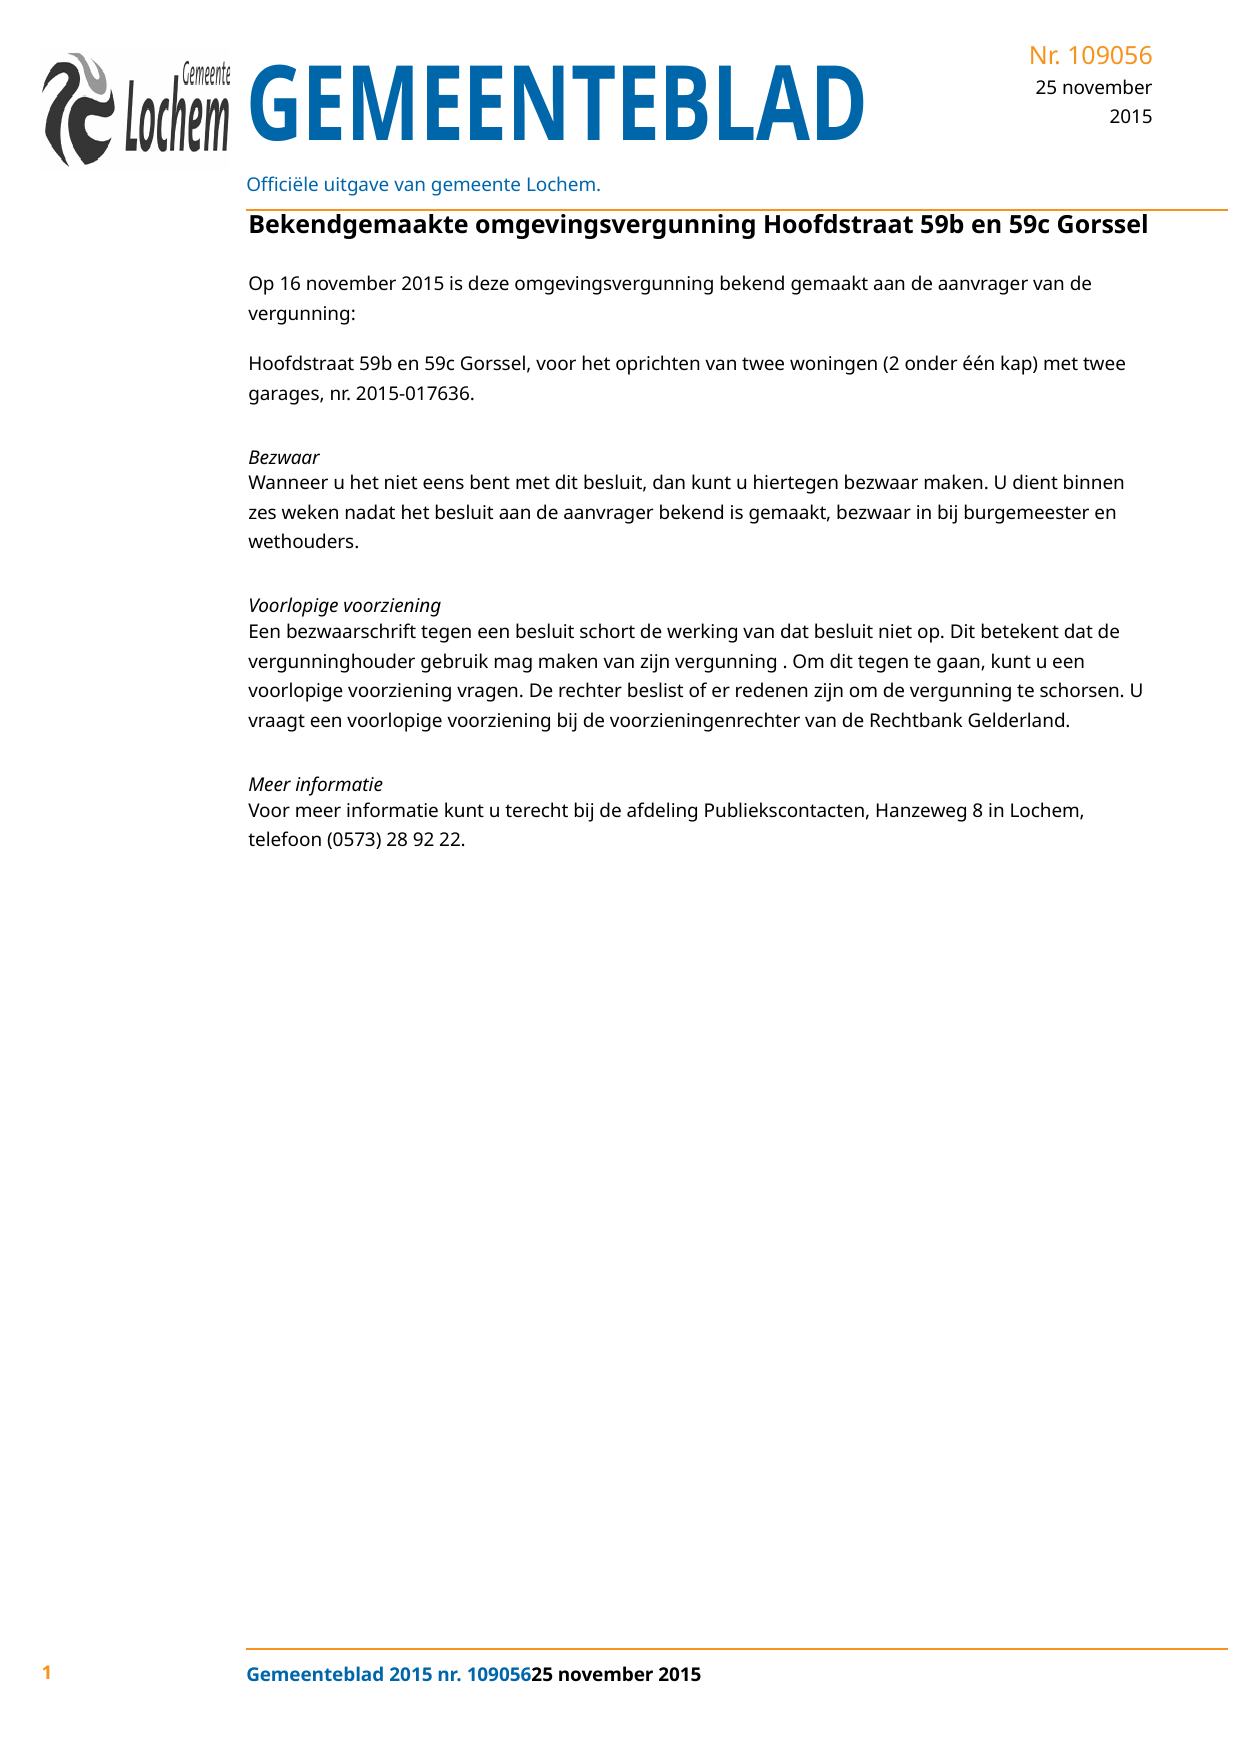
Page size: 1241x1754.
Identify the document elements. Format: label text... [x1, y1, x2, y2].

text Bekendgemaakte omgevingsvergunning Hoofdstraat 59b en 59c Gorssel [248, 211, 1152, 241]
text Meer informatie [248, 771, 1152, 797]
text Hoofdstraat 59b en 59c Gorssel, voor het oprichten van twee woningen (2 onder één kap) met twee garages, nr. 2015-017636. [248, 350, 1152, 406]
text Bezwaar [248, 444, 1152, 469]
text Voor meer informatie kunt u terecht bij de afdeling Publiekscontacten, Hanzeweg 8 in Lochem, telefoon (0573) 28 92 22. [248, 797, 1152, 852]
text Een bezwaarschrift tegen een besluit schort de werking van dat besluit niet op. Dit betekent dat de vergunninghouder gebruik mag maken van zijn vergunning . Om dit tegen te gaan, kunt u een voorlopige voorziening vragen. De rechter beslist of er redenen zijn om de vergunning te schorsen. U vraagt een voorlopige voorziening bij de voorzieningenrechter van de Rechtbank Gelderland. [248, 618, 1152, 733]
picture [41, 47, 231, 172]
text Voorlopige voorziening [248, 593, 1152, 618]
text Op 16 november 2015 is deze omgevingsvergunning bekend gemaakt aan de aanvrager van de vergunning: [248, 270, 1152, 326]
text Wanneer u het niet eens bent met dit besluit, dan kunt u hiertegen bezwaar maken. U dient binnen zes weken nadat het besluit aan de aanvrager bekend is gemaakt, bezwaar in bij burgemeester en wethouders. [248, 469, 1152, 554]
